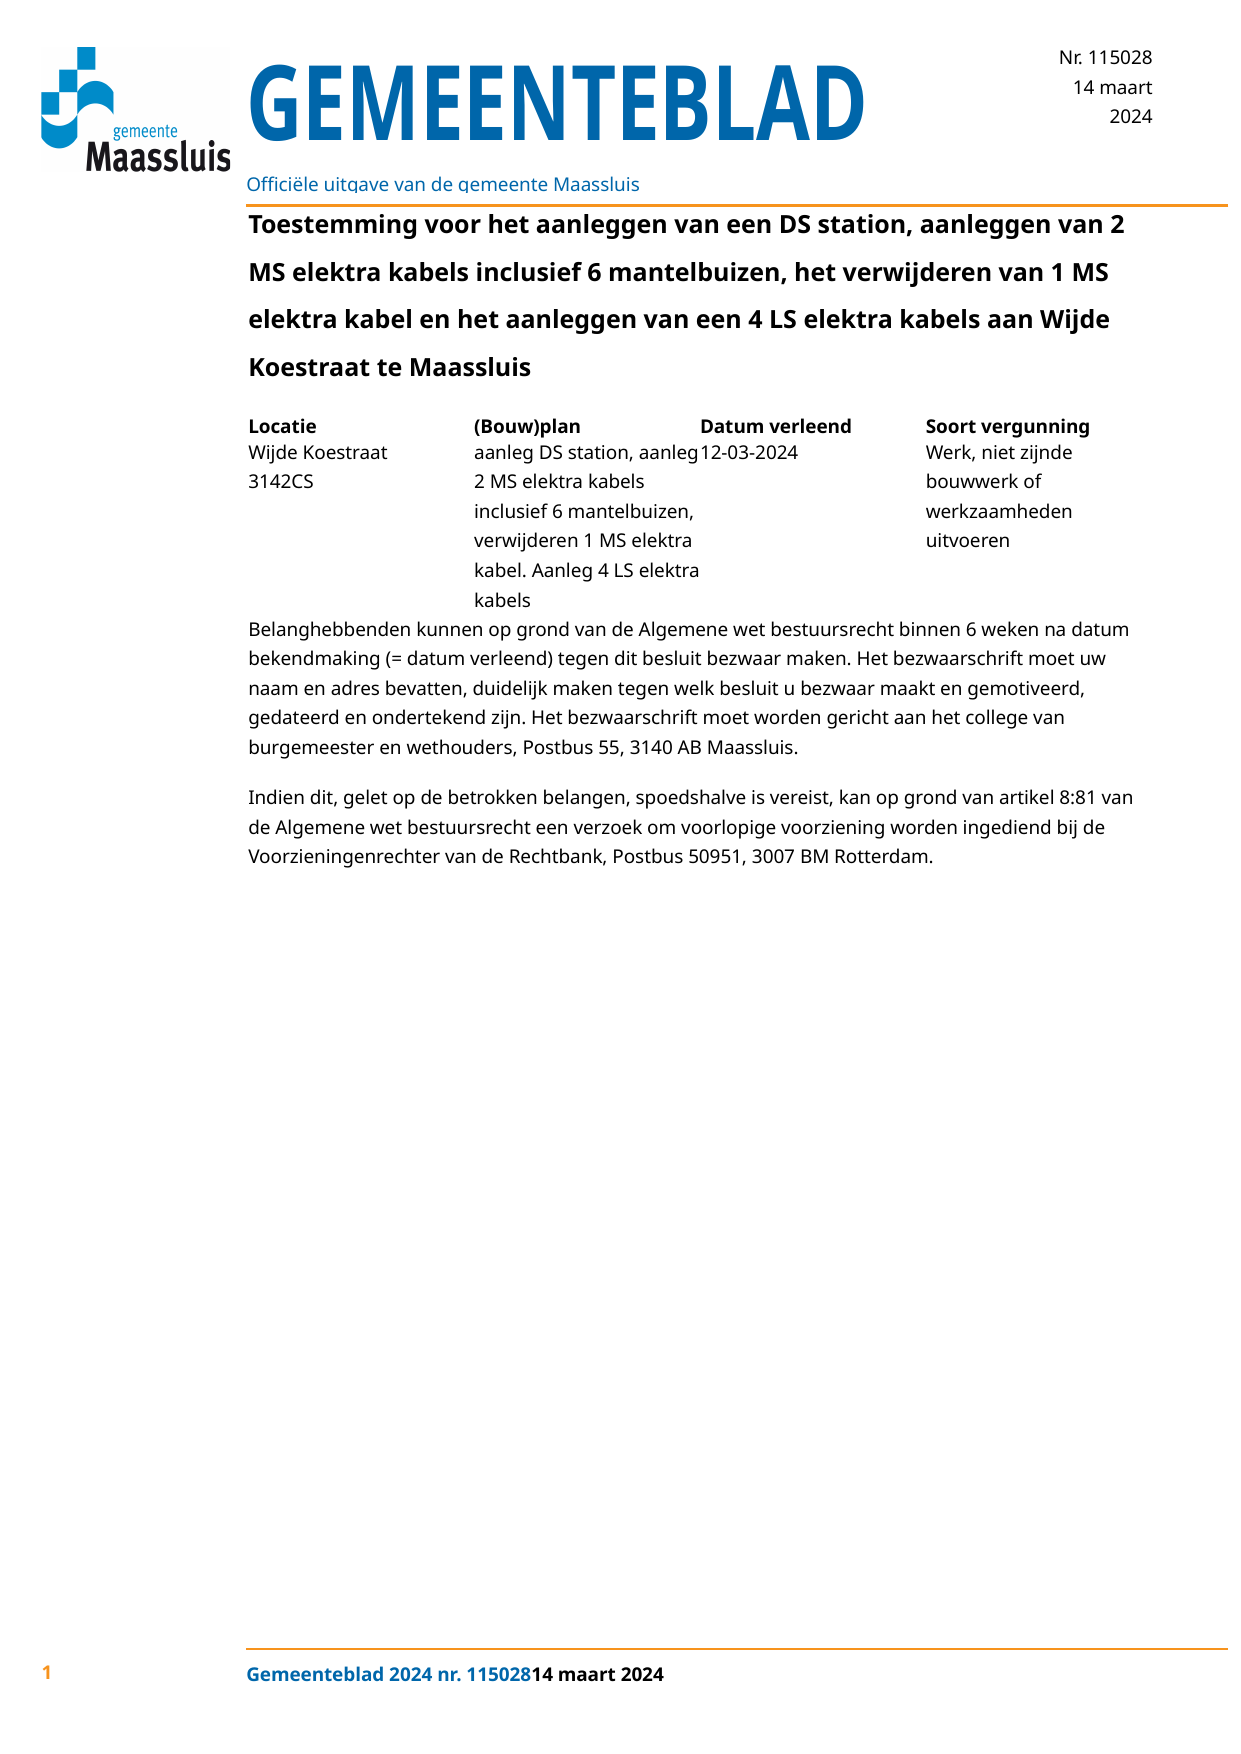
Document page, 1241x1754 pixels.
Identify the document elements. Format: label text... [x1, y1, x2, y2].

table_cell 12-03-2024 [700, 439, 926, 613]
picture [41, 47, 77, 92]
table_cell aanleg DS station, aanleg 2 MS elektra kabels inclusief 6 mantelbuizen, verwijderen 1 MS elektra kabel. Aanleg 4 LS elektra kabels [474, 439, 700, 613]
table_header Soort vergunning [926, 413, 1152, 439]
table_header (Bouw)plan [474, 413, 700, 439]
table_cell Werk, niet zijnde bouwwerk of werkzaamheden uitvoeren [926, 439, 1152, 613]
picture [41, 47, 231, 172]
table_header Locatie [248, 413, 474, 439]
table_header Datum verleend [700, 413, 926, 439]
text Belanghebbenden kunnen op grond van de Algemene wet bestuursrecht binnen 6 weken na datum bekendmaking (= datum verleend) tegen dit besluit bezwaar maken. Het bezwaarschrift moet uw naam en adres bevatten, duidelijk maken tegen welk besluit u bezwaar maakt en gemotiveerd, gedateerd en ondertekend zijn. Het bezwaarschrift moet worden gericht aan het college van burgemeester en wethouders, Postbus 55, 3140 AB Maassluis. [248, 616, 1152, 760]
text Toestemming voor het aanleggen van een DS station, aanleggen van 2 MS elektra kabels inclusief 6 mantelbuizen, het verwijderen van 1 MS elektra kabel en het aanleggen van een 4 LS elektra kabels aan Wijde Koestraat te Maassluis [248, 207, 1152, 384]
table_cell Wijde Koestraat 3142CS [248, 439, 474, 613]
text Indien dit, gelet op de betrokken belangen, spoedshalve is vereist, kan op grond van artikel 8:81 van de Algemene wet bestuursrecht een verzoek om voorlopige voorziening worden ingediend bij de Voorzieningenrechter van de Rechtbank, Postbus 50951, 3007 BM Rotterdam. [248, 784, 1152, 869]
